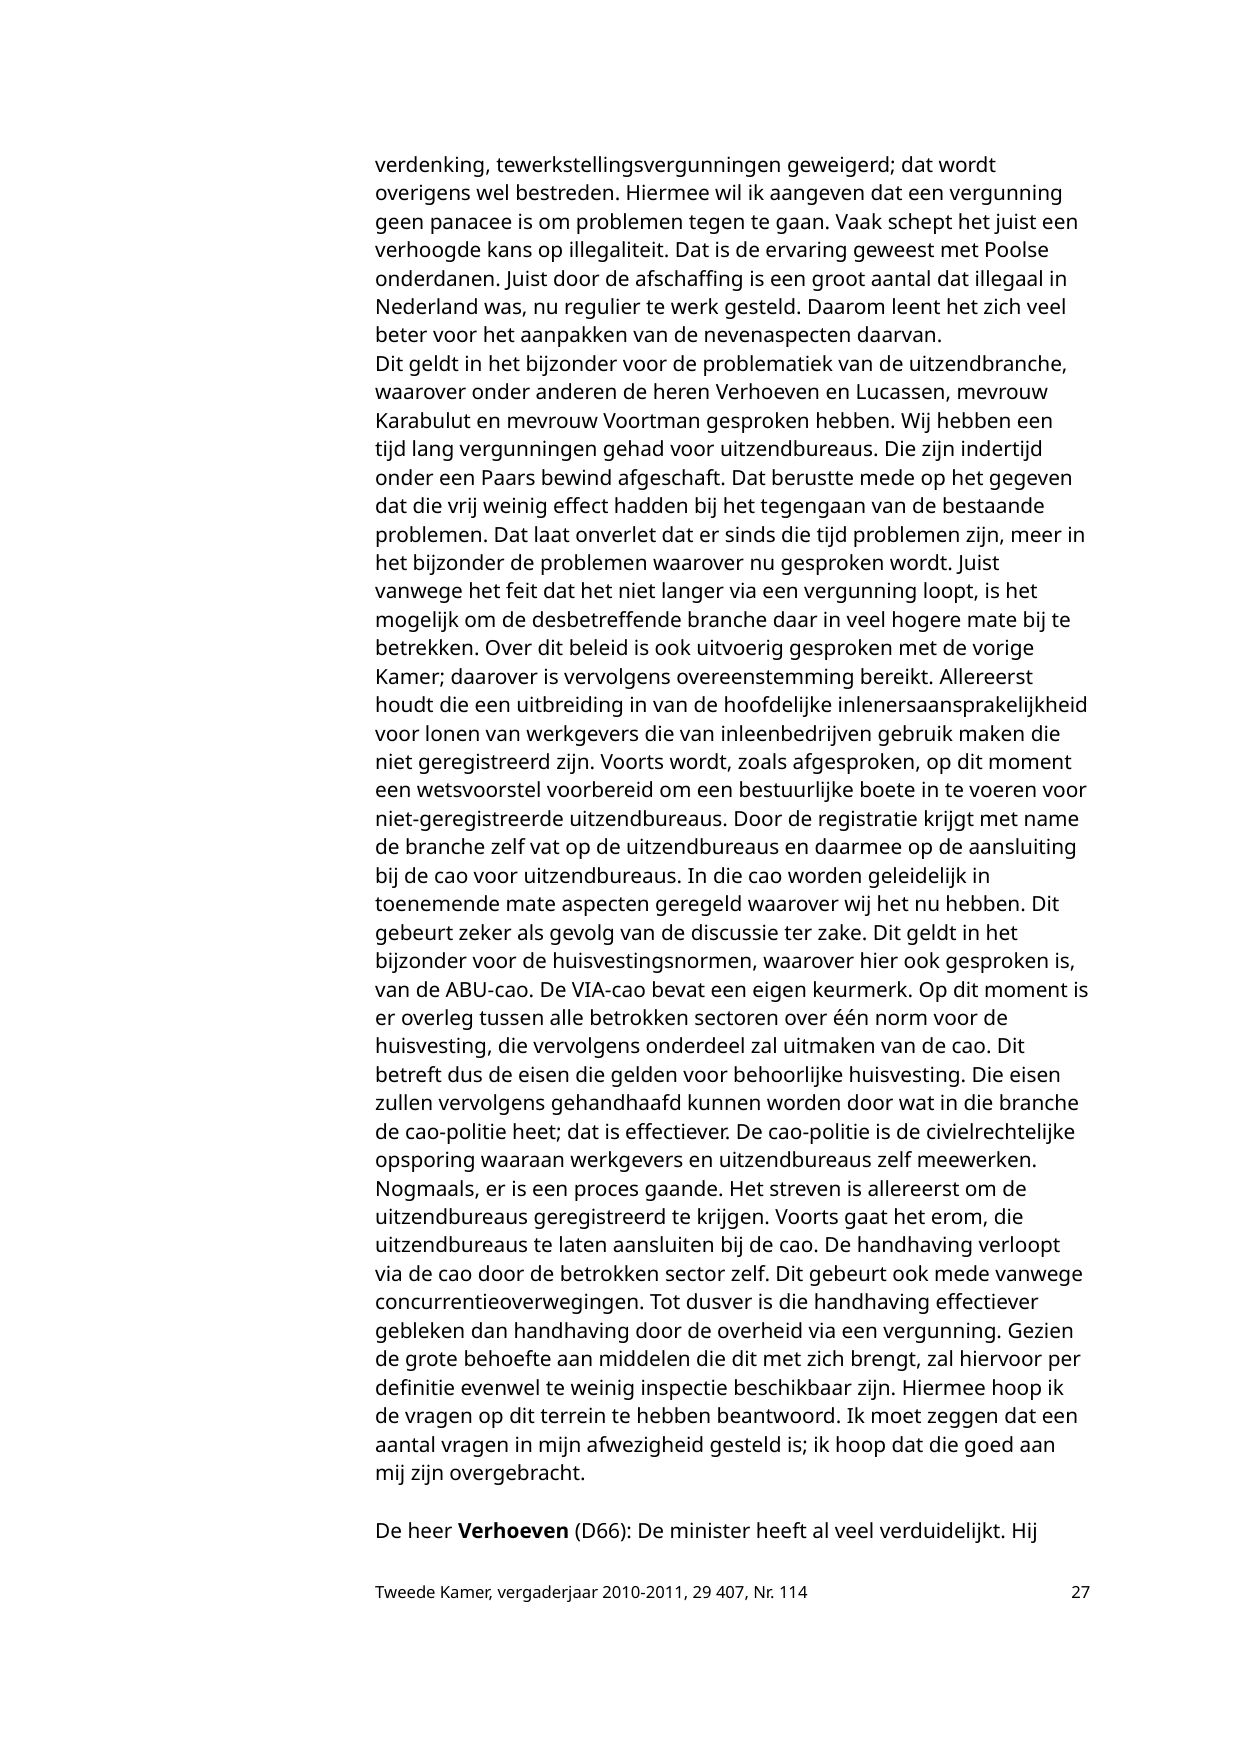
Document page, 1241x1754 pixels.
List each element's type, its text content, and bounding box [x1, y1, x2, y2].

text De heer Verhoeven (D66): De minister heeft al veel verduidelijkt. Hij [375, 1517, 1090, 1545]
text Dit geldt in het bijzonder voor de problematiek van de uitzendbranche, waarover onder anderen de heren Verhoeven en Lucassen, mevrouw Karabulut en mevrouw Voortman gesproken hebben. Wij hebben een tijd lang vergunningen gehad voor uitzendbureaus. Die zijn indertijd onder een Paars bewind afgeschaft. Dat berustte mede op het gegeven dat die vrij weinig effect hadden bij het tegengaan van de bestaande problemen. Dat laat onverlet dat er sinds die tijd problemen zijn, meer in het bijzonder de problemen waarover nu gesproken wordt. Juist vanwege het feit dat het niet langer via een vergunning loopt, is het mogelijk om de desbetreffende branche daar in veel hogere mate bij te betrekken. Over dit beleid is ook uitvoerig gesproken met de vorige Kamer; daarover is vervolgens overeenstemming bereikt. Allereerst houdt die een uitbreiding in van de hoofdelijke inlenersaansprakelijkheid voor lonen van werkgevers die van inleenbedrijven gebruik maken die niet geregistreerd zijn. Voorts wordt, zoals afgesproken, op dit moment een wetsvoorstel voorbereid om een bestuurlijke boete in te voeren voor niet-geregistreerde uitzendbureaus. Door de registratie krijgt met name de branche zelf vat op de uitzendbureaus en daarmee op de aansluiting bij de cao voor uitzendbureaus. In die cao worden geleidelijk in toenemende mate aspecten geregeld waarover wij het nu hebben. Dit gebeurt zeker als gevolg van de discussie ter zake. Dit geldt in het bijzonder voor de huisvestingsnormen, waarover hier ook gesproken is, van de ABU-cao. De VIA-cao bevat een eigen keurmerk. Op dit moment is er overleg tussen alle betrokken sectoren over één norm voor de huisvesting, die vervolgens onderdeel zal uitmaken van de cao. Dit betreft dus de eisen die gelden voor behoorlijke huisvesting. Die eisen zullen vervolgens gehandhaafd kunnen worden door wat in die branche de cao-politie heet; dat is effectiever. De cao-politie is de civielrechtelijke opsporing waaraan werkgevers en uitzendbureaus zelf meewerken. [375, 349, 1090, 1174]
text verdenking, tewerkstellingsvergunningen geweigerd; dat wordt overigens wel bestreden. Hiermee wil ik aangeven dat een vergunning geen panacee is om problemen tegen te gaan. Vaak schept het juist een verhoogde kans op illegaliteit. Dat is de ervaring geweest met Poolse onderdanen. Juist door de afschaffing is een groot aantal dat illegaal in Nederland was, nu regulier te werk gesteld. Daarom leent het zich veel beter voor het aanpakken van de nevenaspecten daarvan. [375, 150, 1090, 349]
text Nogmaals, er is een proces gaande. Het streven is allereerst om de uitzendbureaus geregistreerd te krijgen. Voorts gaat het erom, die uitzendbureaus te laten aansluiten bij de cao. De handhaving verloopt via de cao door de betrokken sector zelf. Dit gebeurt ook mede vanwege concurrentieoverwegingen. Tot dusver is die handhaving effectiever gebleken dan handhaving door de overheid via een vergunning. Gezien de grote behoefte aan middelen die dit met zich brengt, zal hiervoor per definitie evenwel te weinig inspectie beschikbaar zijn. Hiermee hoop ik de vragen op dit terrein te hebben beantwoord. Ik moet zeggen dat een aantal vragen in mijn afwezigheid gesteld is; ik hoop dat die goed aan mij zijn overgebracht. [375, 1174, 1090, 1487]
